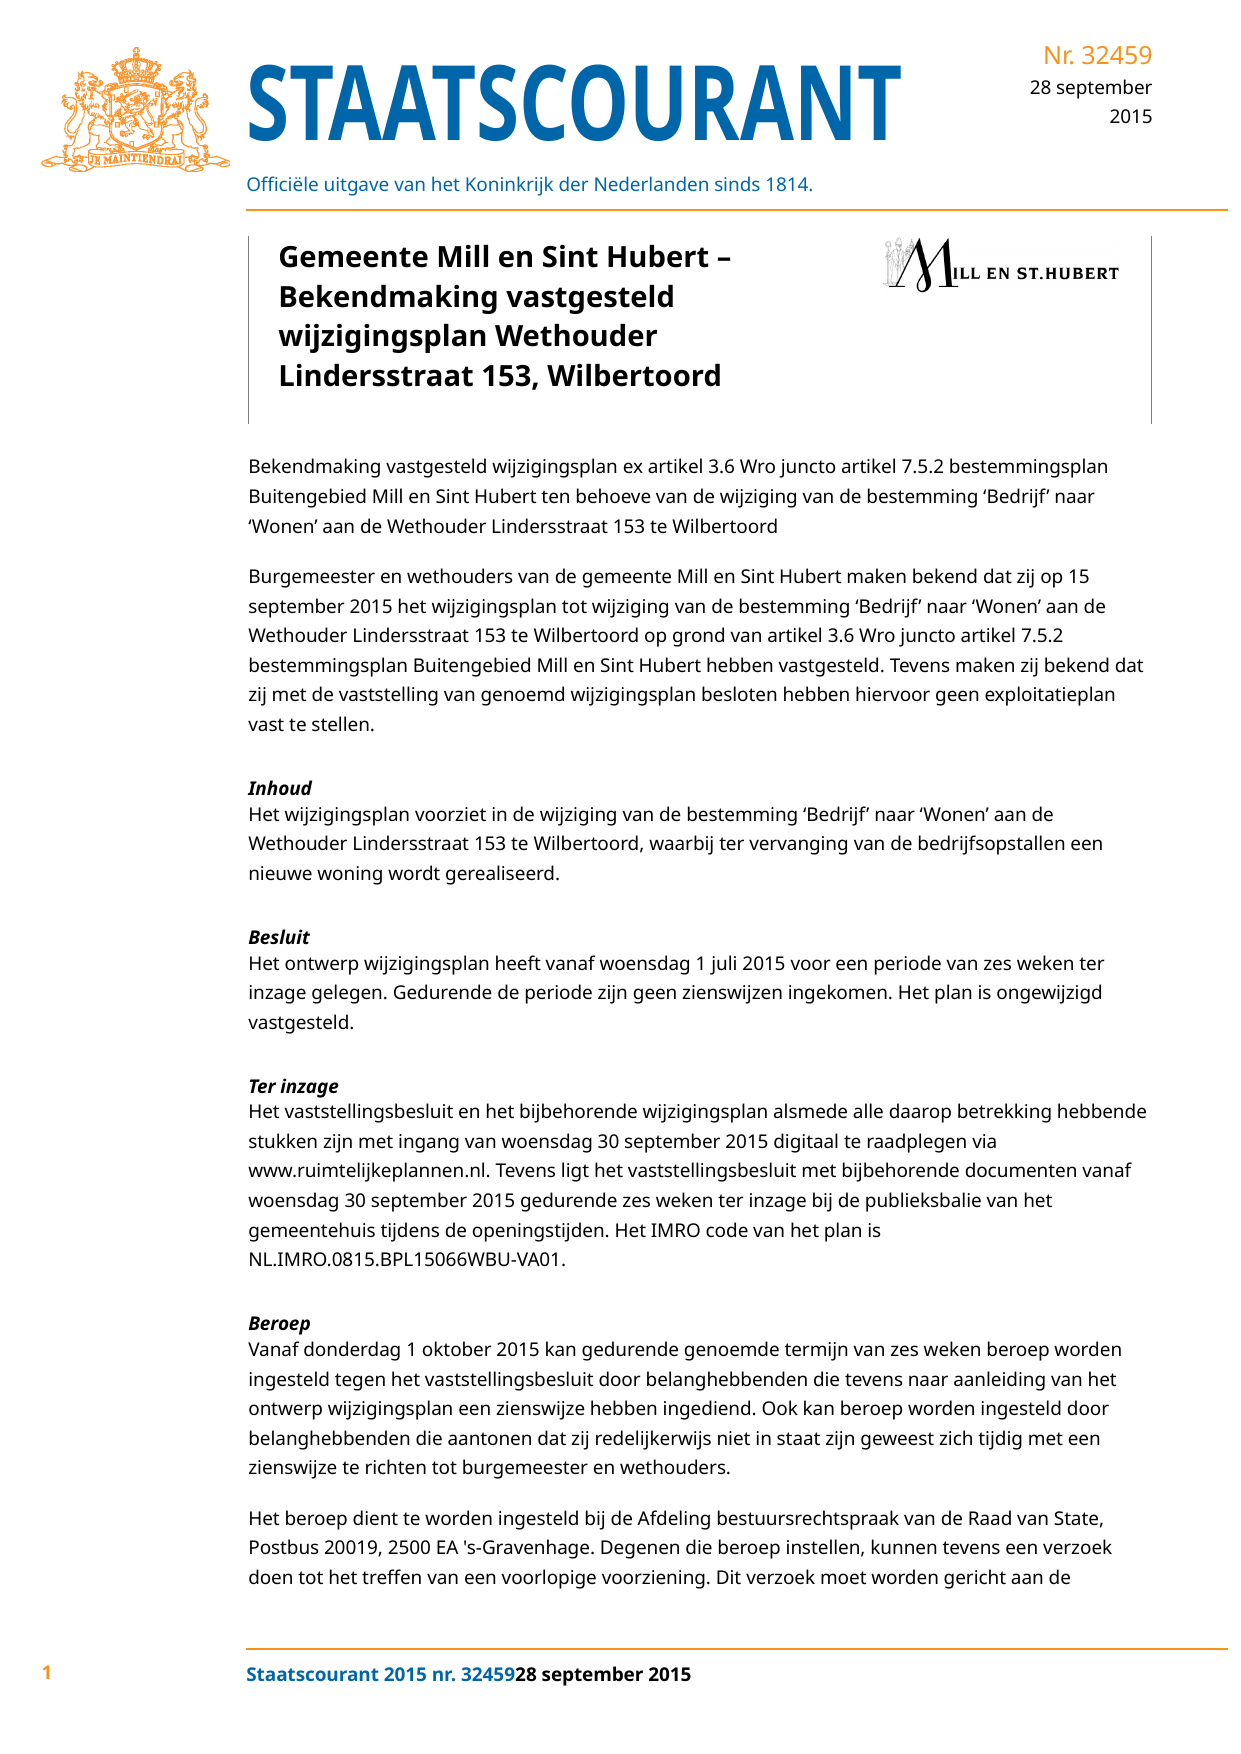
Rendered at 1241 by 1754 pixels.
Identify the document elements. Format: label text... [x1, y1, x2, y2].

text Het wijzigingsplan voorziet in de wijziging van de bestemming ‘Bedrijf’ naar ‘Wonen’ aan de Wethouder Lindersstraat 153 te Wilbertoord, waarbij ter vervanging van de bedrijfsopstallen een nieuwe woning wordt gerealiseerd. [248, 801, 1152, 886]
text Het vaststellingsbesluit en het bijbehorende wijzigingsplan alsmede alle daarop betrekking hebbende stukken zijn met ingang van woensdag 30 september 2015 digitaal te raadplegen via www.ruimtelijkeplannen.nl. Tevens ligt het vaststellingsbesluit met bijbehorende documenten vanaf woensdag 30 september 2015 gedurende zes weken ter inzage bij de publieksbalie van het gemeentehuis tijdens de openingstijden. Het IMRO code van het plan is NL.IMRO.0815.BPL15066WBU-VA01. [248, 1098, 1152, 1272]
table_header [1119, 236, 1151, 292]
text Inhoud [248, 775, 1152, 801]
picture [882, 236, 1119, 293]
text Bekendmaking vastgesteld wijzigingsplan ex artikel 3.6 Wro juncto artikel 7.5.2 bestemmingsplan Buitengebied Mill en Sint Hubert ten behoeve van de wijziging van de bestemming ‘Bedrijf’ naar ‘Wonen’ aan de Wethouder Lindersstraat 153 te Wilbertoord [248, 454, 1152, 538]
table_header [850, 236, 882, 292]
text Het beroep dient te worden ingesteld bij de Afdeling bestuursrechtspraak van de Raad van State, Postbus 20019, 2500 EA 's-Gravenhage. Degenen die beroep instellen, kunnen tevens een verzoek doen tot het treffen van een voorlopige voorziening. Dit verzoek moet worden gericht aan de [248, 1505, 1152, 1590]
text Het ontwerp wijzigingsplan heeft vanaf woensdag 1 juli 2015 voor een periode van zes weken ter inzage gelegen. Gedurende de periode zijn geen zienswijzen ingekomen. Het plan is ongewijzigd vastgesteld. [248, 950, 1152, 1034]
text Besluit [248, 924, 1152, 950]
text Ter inzage [248, 1073, 1152, 1098]
table_header Gemeente Mill en Sint Hubert – Bekendmaking vastgesteld wijzigingsplan Wethouder Lindersstraat 153, Wilbertoord [249, 236, 850, 424]
text Burgemeester en wethouders van de gemeente Mill en Sint Hubert maken bekend dat zij op 15 september 2015 het wijzigingsplan tot wijziging van de bestemming ‘Bedrijf’ naar ‘Wonen’ aan de Wethouder Lindersstraat 153 te Wilbertoord op grond van artikel 3.6 Wro juncto artikel 7.5.2 bestemmingsplan Buitengebied Mill en Sint Hubert hebben vastgesteld. Tevens maken zij bekend dat zij met de vaststelling van genoemd wijzigingsplan besloten hebben hiervoor geen exploitatieplan vast te stellen. [248, 563, 1152, 737]
text Beroep [248, 1310, 1152, 1336]
picture [41, 47, 231, 172]
table_header [850, 293, 1151, 424]
text Vanaf donderdag 1 oktober 2015 kan gedurende genoemde termijn van zes weken beroep worden ingesteld tegen het vaststellingsbesluit door belanghebbenden die tevens naar aanleiding van het ontwerp wijzigingsplan een zienswijze hebben ingediend. Ook kan beroep worden ingesteld door belanghebbenden die aantonen dat zij redelijkerwijs niet in staat zijn geweest zich tijdig met een zienswijze te richten tot burgemeester en wethouders. [248, 1336, 1152, 1480]
